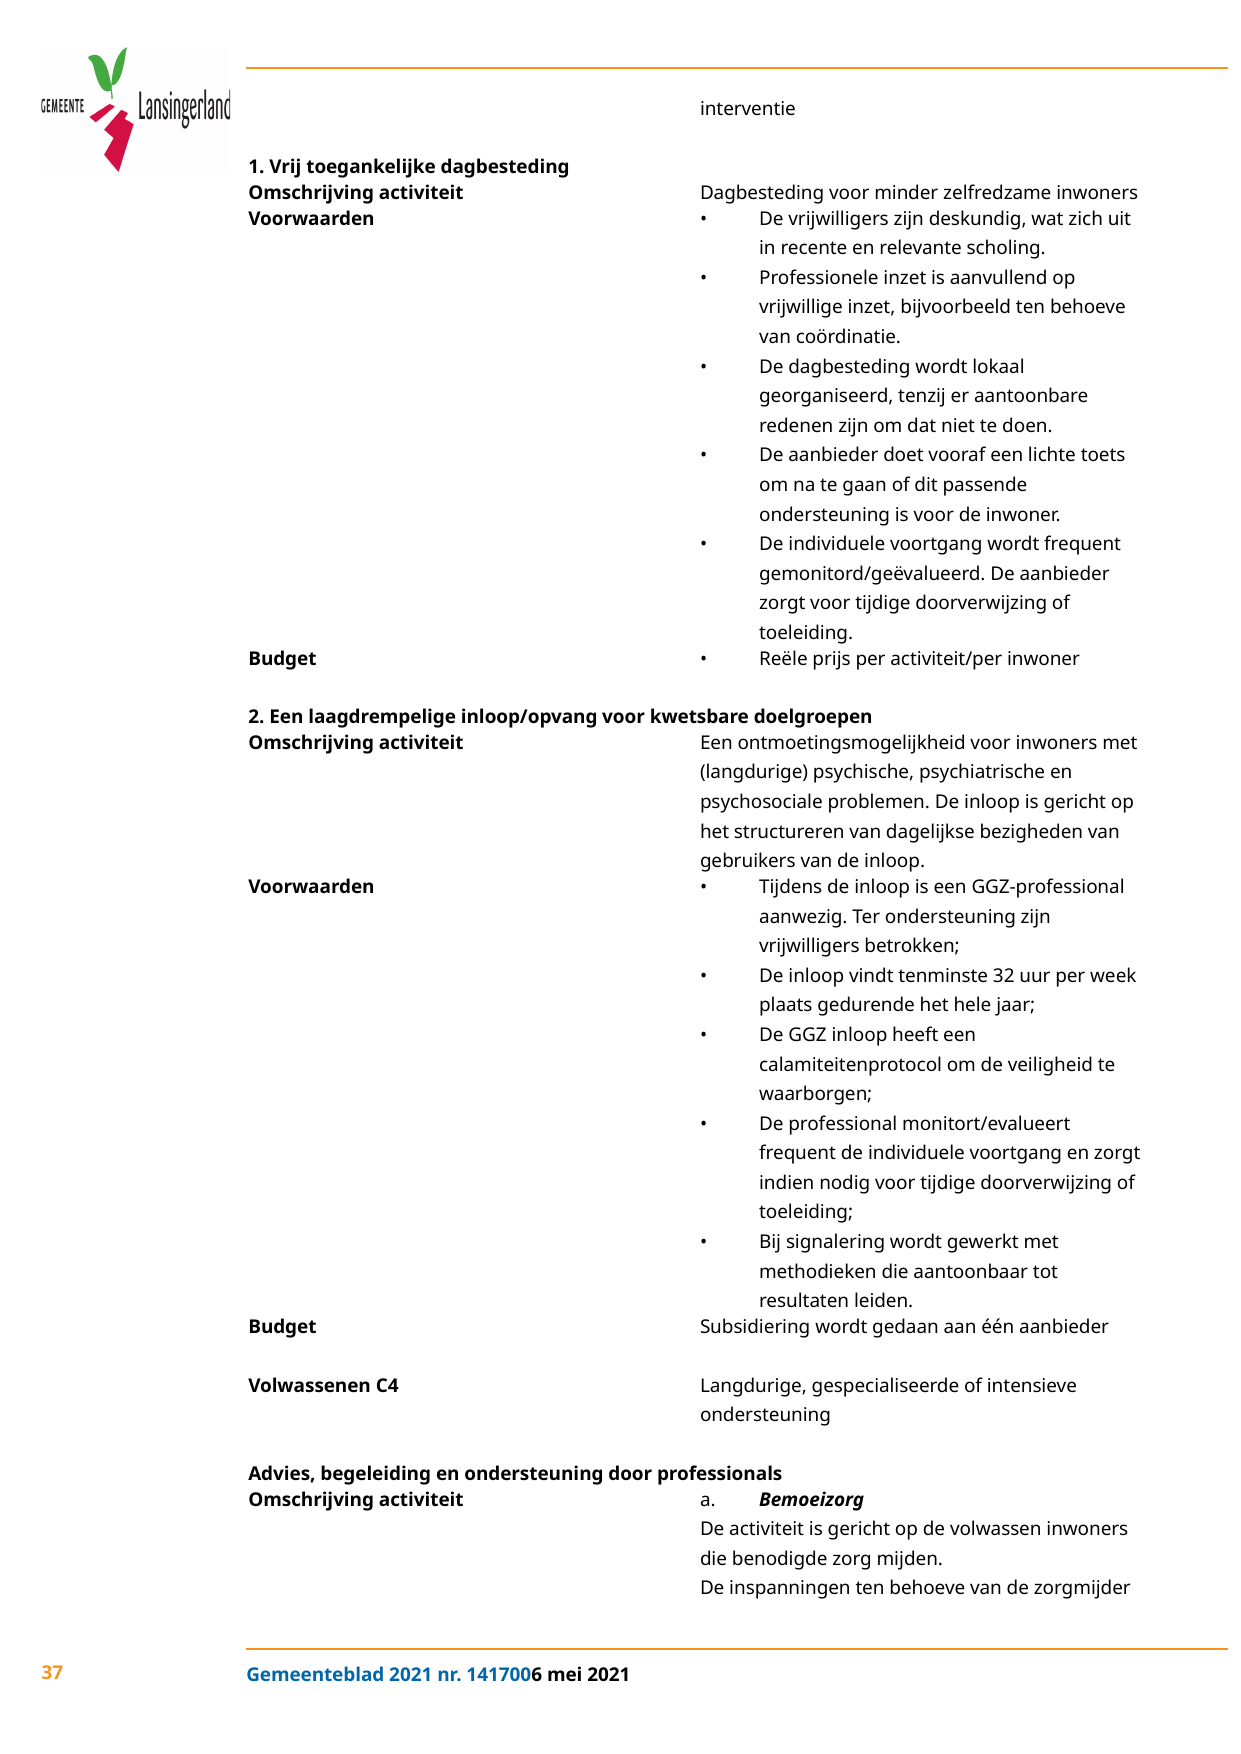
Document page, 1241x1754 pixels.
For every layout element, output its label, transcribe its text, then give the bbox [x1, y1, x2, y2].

table_cell Bemoeizorg De activiteit is gericht op de volwassen inwoners die benodigde zorg mijden. De inspanningen ten behoeve van de zorgmijder [700, 1486, 1152, 1600]
table_cell Omschrijving activiteit [248, 1486, 700, 1600]
table_cell Subsidiering wordt gedaan aan één aanbieder [700, 1313, 1152, 1339]
table_cell Budget [248, 645, 700, 671]
table_cell Reële prijs per activiteit/per inwoner [700, 645, 1152, 671]
table_cell Tijdens de inloop is een GGZ-professional aanwezig. Ter ondersteuning zijn vrijwilligers betrokken; De inloop vindt tenminste 32 uur per week plaats gedurende het hele jaar; De GGZ inloop heeft een calamiteitenprotocol om de veiligheid te waarborgen; De professional monitort/evalueert frequent de individuele voortgang en zorgt indien nodig voor tijdige doorverwijzing of toeleiding; Bij signalering wordt gewerkt met methodieken die aantoonbaar tot resultaten leiden. [700, 873, 1152, 1313]
table_cell Dagbesteding voor minder zelfredzame inwoners [700, 179, 1152, 205]
table_cell Omschrijving activiteit [248, 729, 700, 873]
table_cell De vrijwilligers zijn deskundig, wat zich uit in recente en relevante scholing. Professionele inzet is aanvullend op vrijwillige inzet, bijvoorbeeld ten behoeve van coördinatie. De dagbesteding wordt lokaal georganiseerd, tenzij er aantoonbare redenen zijn om dat niet te doen. De aanbieder doet vooraf een lichte toets om na te gaan of dit passende ondersteuning is voor de inwoner. De individuele voortgang wordt frequent gemonitord/geëvalueerd. De aanbieder zorgt voor tijdige doorverwijzing of toeleiding. [700, 205, 1152, 645]
table_header interventie [700, 95, 1152, 121]
table_header Volwassenen C4 [248, 1372, 700, 1427]
table_header [248, 95, 700, 121]
table_cell Voorwaarden [248, 873, 700, 1313]
table_header 1. Vrij toegankelijke dagbesteding [248, 154, 1152, 179]
table_header 2. Een laagdrempelige inloop/opvang voor kwetsbare doelgroepen [248, 704, 1152, 729]
table_header Advies, begeleiding en ondersteuning door professionals [248, 1460, 1152, 1486]
picture [41, 47, 231, 172]
table_cell Een ontmoetingsmogelijkheid voor inwoners met (langdurige) psychische, psychiatrische en psychosociale problemen. De inloop is gericht op het structureren van dagelijkse bezigheden van gebruikers van de inloop. [700, 729, 1152, 873]
table_cell Omschrijving activiteit [248, 179, 700, 205]
table_cell Voorwaarden [248, 205, 700, 645]
table_header Langdurige, gespecialiseerde of intensieve ondersteuning [700, 1372, 1152, 1427]
table_cell Budget [248, 1313, 700, 1339]
